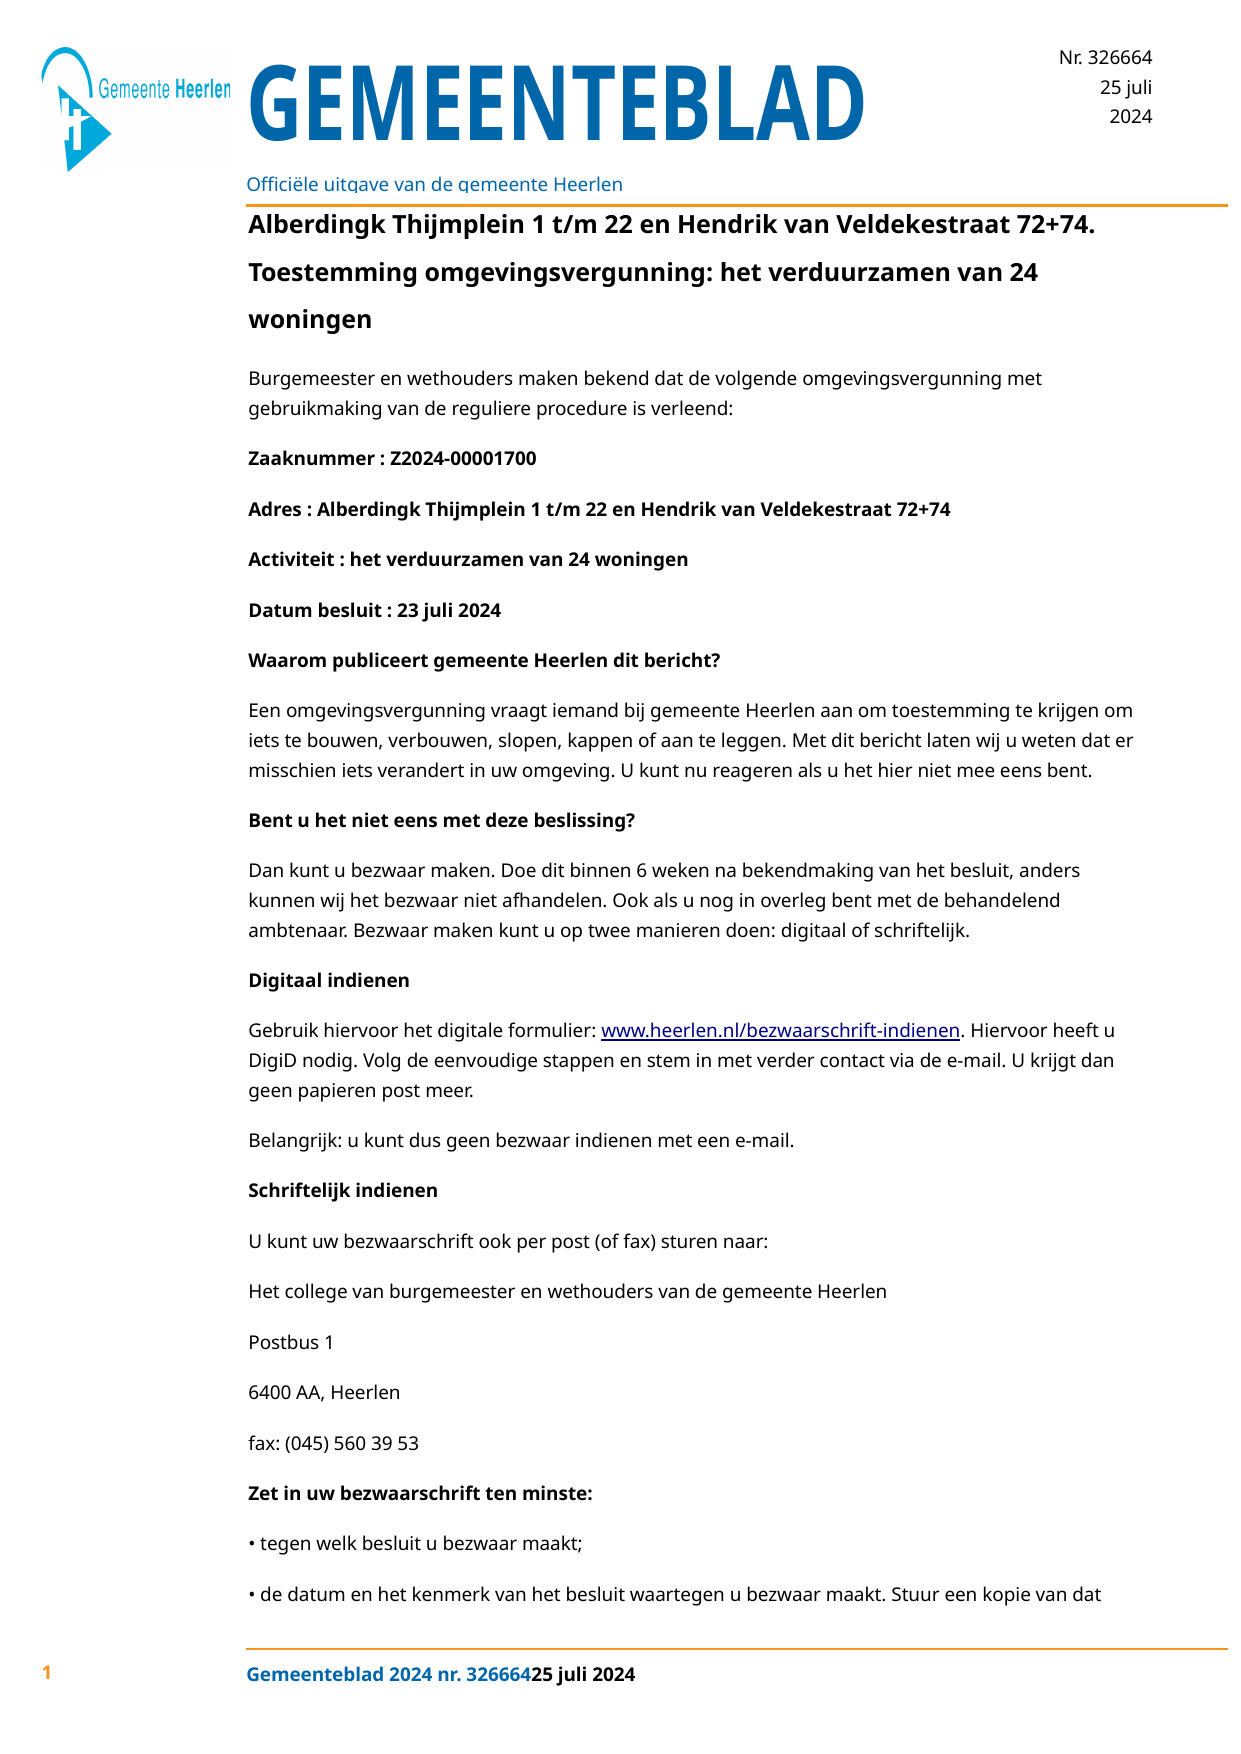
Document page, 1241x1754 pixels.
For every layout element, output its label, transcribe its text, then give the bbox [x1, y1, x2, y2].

text Adres : Alberdingk Thijmplein 1 t/m 22 en Hendrik van Veldekestraat 72+74 [248, 496, 1152, 522]
text Gebruik hiervoor het digitale formulier: www.heerlen.nl/bezwaarschrift-indienen. Hiervoor heeft u DigiD nodig. Volg de eenvoudige stappen en stem in met verder contact via de e-mail. U krijgt dan geen papieren post meer. [248, 1018, 1152, 1102]
text • de datum en het kenmerk van het besluit waartegen u bezwaar maakt. Stuur een kopie van dat [248, 1581, 1152, 1607]
text Zaaknummer : Z2024-00001700 [248, 446, 1152, 471]
text Bent u het niet eens met deze beslissing? [248, 807, 1152, 833]
text fax: (045) 560 39 53 [248, 1430, 1152, 1455]
text Burgemeester en wethouders maken bekend dat de volgende omgevingsvergunning met gebruikmaking van de reguliere procedure is verleend: [248, 366, 1152, 421]
text Zet in uw bezwaarschrift ten minste: [248, 1480, 1152, 1506]
text Activiteit : het verduurzamen van 24 woningen [248, 546, 1152, 572]
text Schriftelijk indienen [248, 1178, 1152, 1203]
text 6400 AA, Heerlen [248, 1379, 1152, 1405]
text Dan kunt u bezwaar maken. Doe dit binnen 6 weken na bekendmaking van het besluit, anders kunnen wij het bezwaar niet afhandelen. Ook als u nog in overleg bent met de behandelend ambtenaar. Bezwaar maken kunt u op twee manieren doen: digitaal of schriftelijk. [248, 858, 1152, 942]
text Belangrijk: u kunt dus geen bezwaar indienen met een e-mail. [248, 1127, 1152, 1153]
text • tegen welk besluit u bezwaar maakt; [248, 1531, 1152, 1556]
text U kunt uw bezwaarschrift ook per post (of fax) sturen naar: [248, 1228, 1152, 1254]
text Datum besluit : 23 juli 2024 [248, 597, 1152, 622]
text Een omgevingsvergunning vraagt iemand bij gemeente Heerlen aan om toestemming te krijgen om iets te bouwen, verbouwen, slopen, kappen of aan te leggen. Met dit bericht laten wij u weten dat er misschien iets verandert in uw omgeving. U kunt nu reageren als u het hier niet mee eens bent. [248, 698, 1152, 782]
text Digitaal indienen [248, 967, 1152, 993]
picture [41, 47, 59, 70]
text Alberdingk Thijmplein 1 t/m 22 en Hendrik van Veldekestraat 72+74. Toestemming omgevingsvergunning: het verduurzamen van 24 woningen [248, 207, 1152, 336]
text Het college van burgemeester en wethouders van de gemeente Heerlen [248, 1278, 1152, 1304]
picture [41, 47, 231, 172]
text Waarom publiceert gemeente Heerlen dit bericht? [248, 647, 1152, 673]
text Postbus 1 [248, 1329, 1152, 1354]
